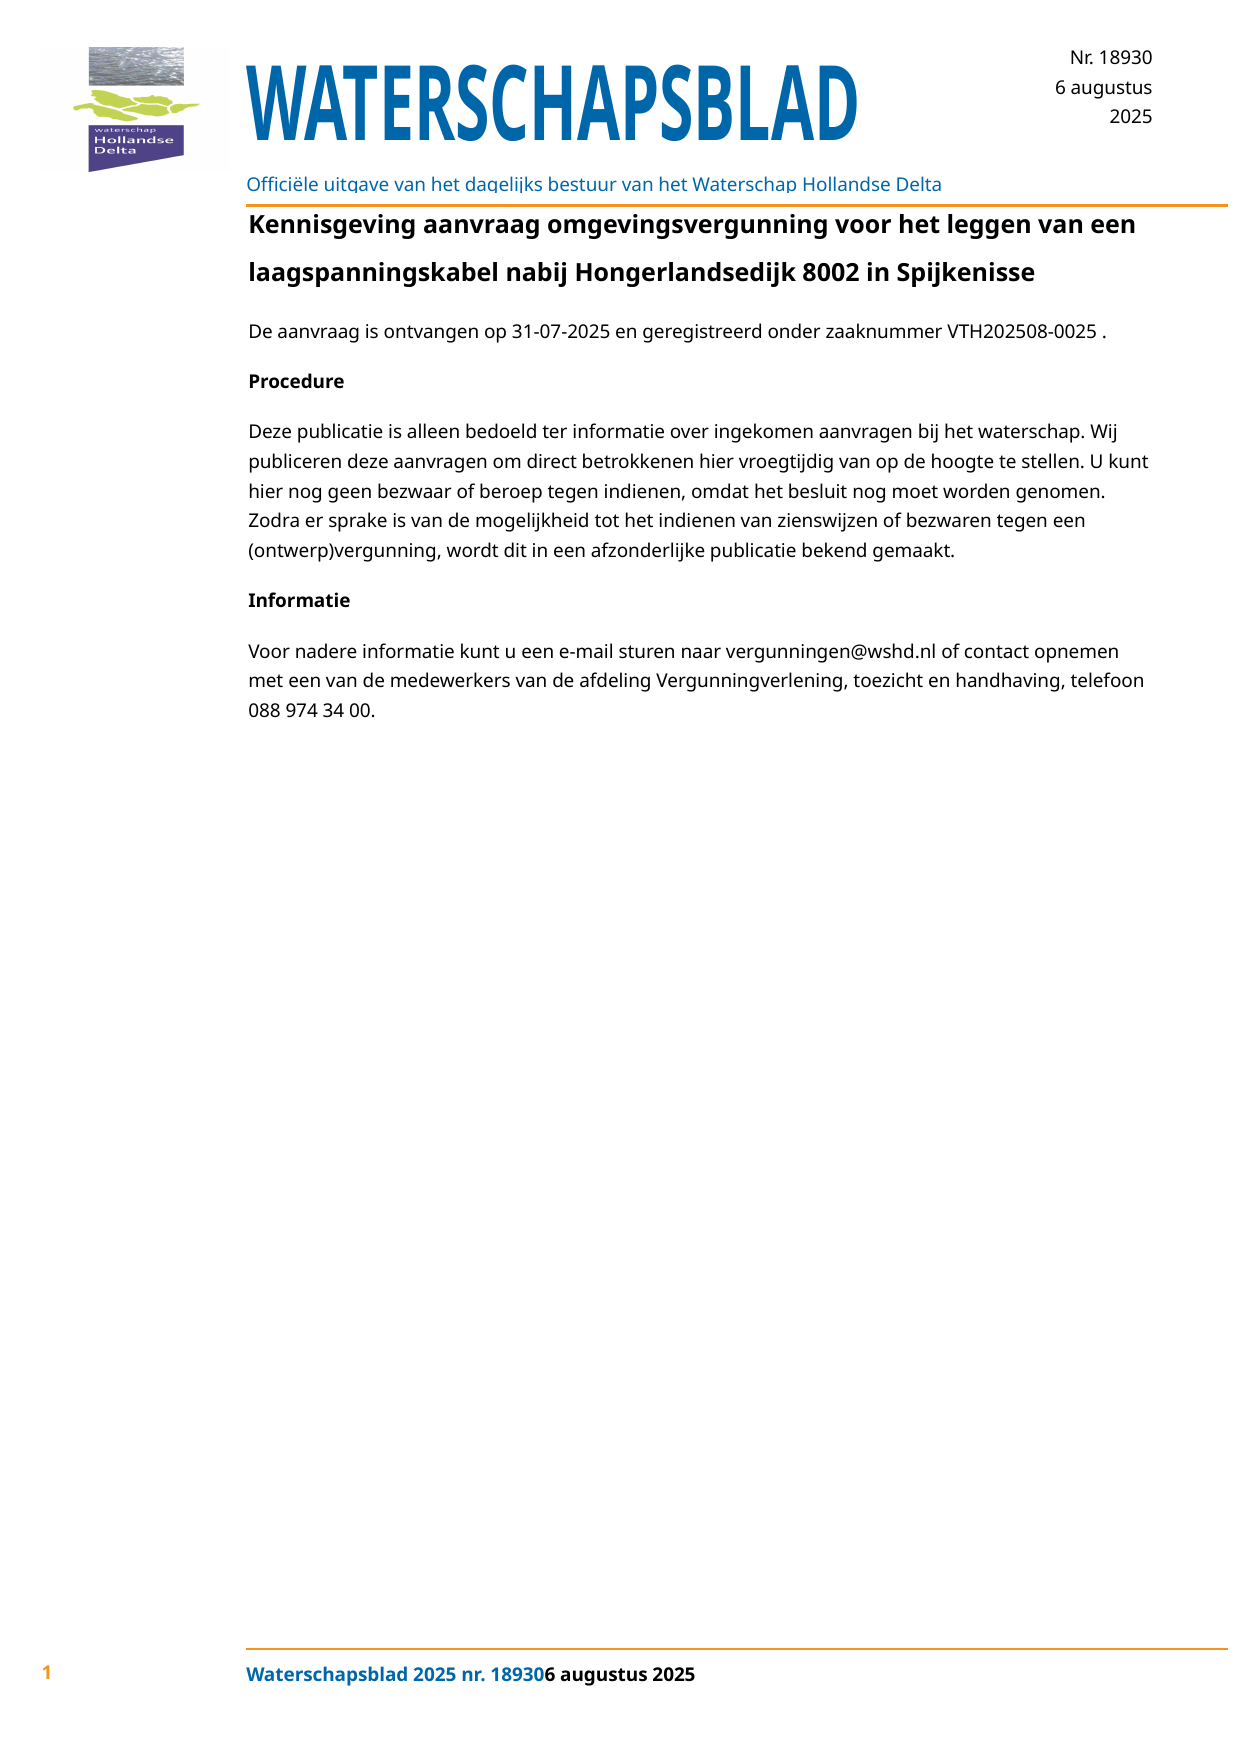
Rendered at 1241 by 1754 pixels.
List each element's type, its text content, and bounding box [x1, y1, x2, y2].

text Kennisgeving aanvraag omgevingsvergunning voor het leggen van een laagspanningskabel nabij Hongerlandsedijk 8002 in Spijkenisse [248, 207, 1152, 288]
text Procedure [248, 368, 1152, 394]
text Voor nadere informatie kunt u een e-mail sturen naar vergunningen@wshd.nl of contact opnemen met een van de medewerkers van de afdeling Vergunningverlening, toezicht en handhaving, telefoon 088 974 34 00. [248, 638, 1152, 723]
picture [41, 47, 231, 172]
text Informatie [248, 587, 1152, 613]
text De aanvraag is ontvangen op 31-07-2025 en geregistreerd onder zaaknummer VTH202508-0025 . [248, 318, 1152, 344]
text Deze publicatie is alleen bedoeld ter informatie over ingekomen aanvragen bij het waterschap. Wij publiceren deze aanvragen om direct betrokkenen hier vroegtijdig van op de hoogte te stellen. U kunt hier nog geen bezwaar of beroep tegen indienen, omdat het besluit nog moet worden genomen. Zodra er sprake is van de mogelijkheid tot het indienen van zienswijzen of bezwaren tegen een (ontwerp)vergunning, wordt dit in een afzonderlijke publicatie bekend gemaakt. [248, 419, 1152, 563]
